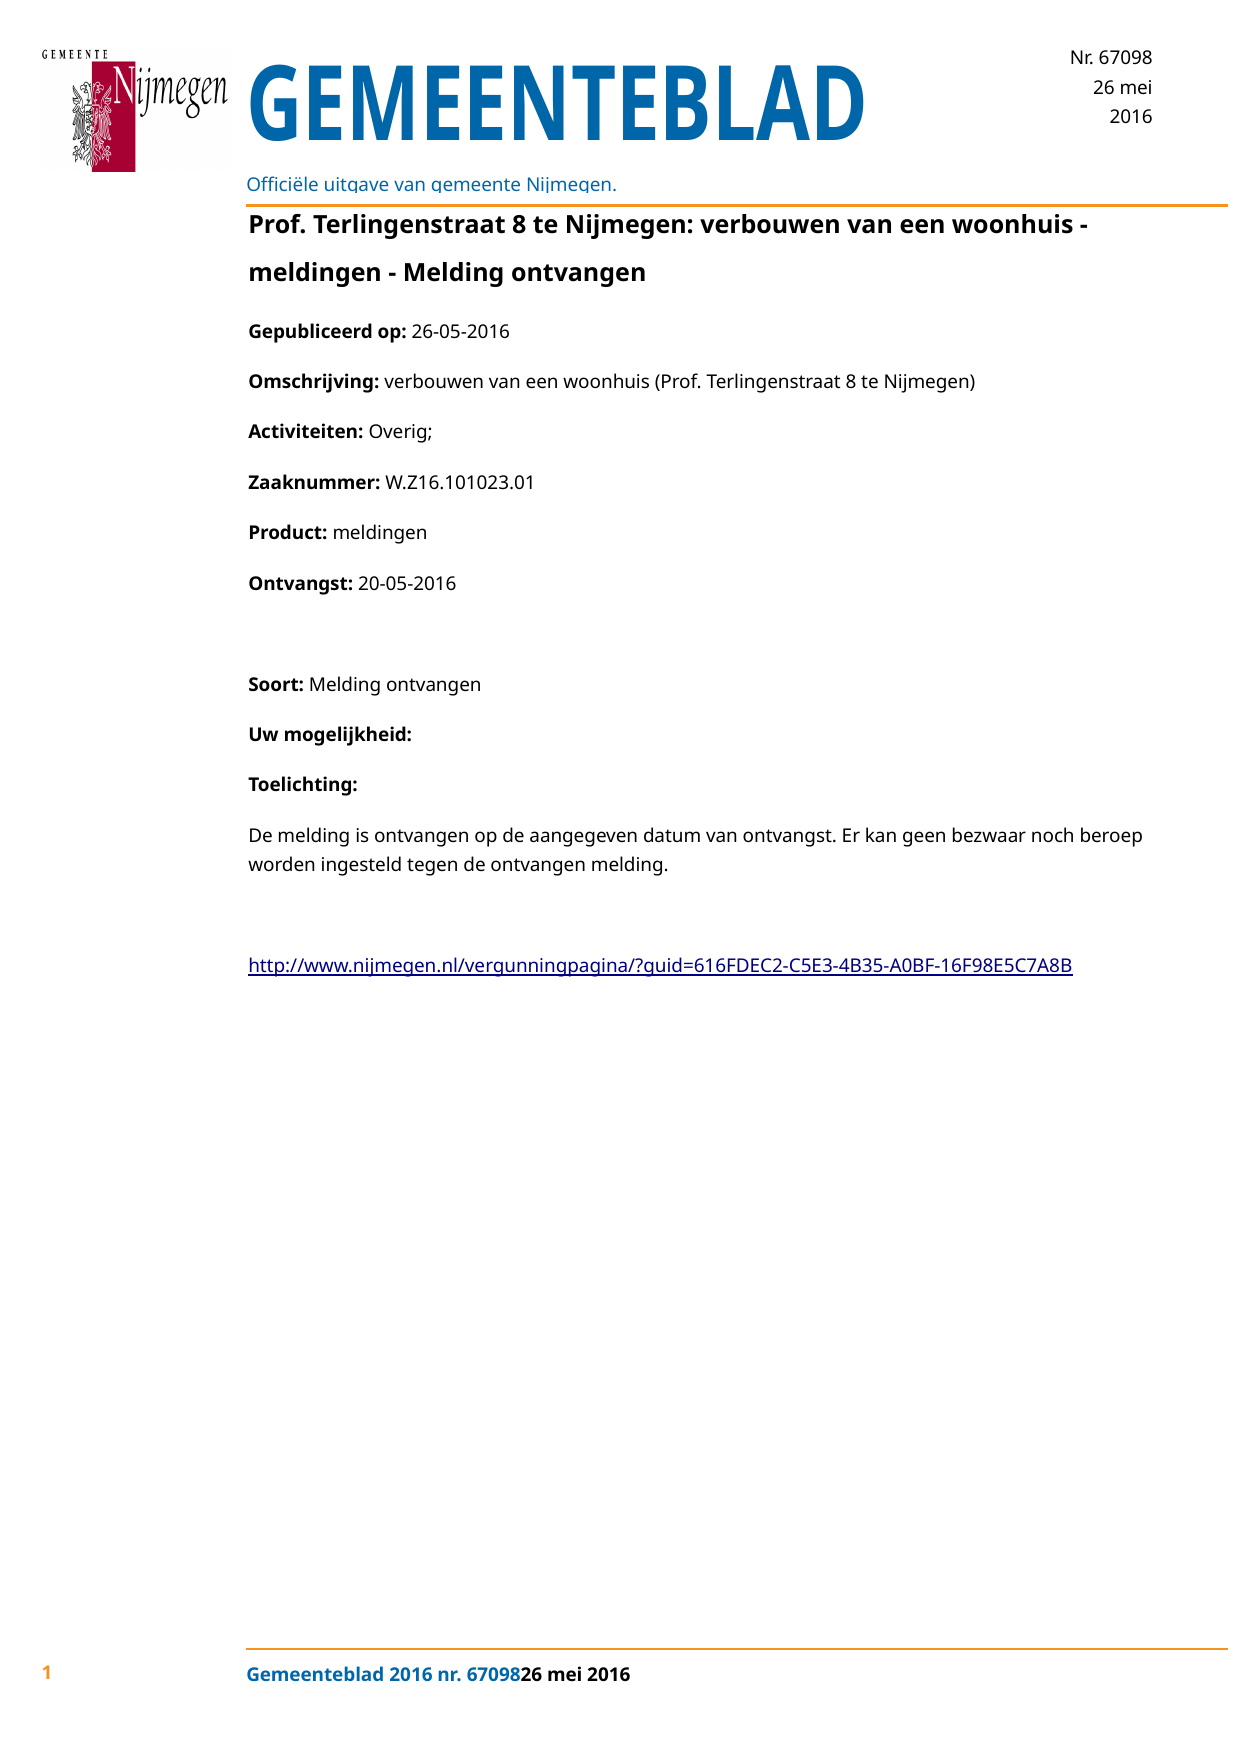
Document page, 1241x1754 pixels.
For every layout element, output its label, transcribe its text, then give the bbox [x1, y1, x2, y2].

text Uw mogelijkheid: [248, 721, 1152, 747]
text http://www.nijmegen.nl/vergunningpagina/?guid=616FDEC2-C5E3-4B35-A0BF-16F98E5C7A8B [248, 952, 1152, 978]
text Gepubliceerd op: 26-05-2016 [248, 318, 1152, 344]
picture [41, 47, 231, 172]
text Toelichting: [248, 772, 1152, 797]
text Prof. Terlingenstraat 8 te Nijmegen: verbouwen van een woonhuis - meldingen - Melding ontvangen [248, 207, 1152, 288]
text Ontvangst: 20-05-2016 [248, 570, 1152, 596]
text Activiteiten: Overig; [248, 419, 1152, 444]
text De melding is ontvangen op de aangegeven datum van ontvangst. Er kan geen bezwaar noch beroep worden ingesteld tegen de ontvangen melding. [248, 822, 1152, 877]
text Zaaknummer: W.Z16.101023.01 [248, 469, 1152, 495]
text Product: meldingen [248, 519, 1152, 545]
text Soort: Melding ontvangen [248, 671, 1152, 697]
text Omschrijving: verbouwen van een woonhuis (Prof. Terlingenstraat 8 te Nijmegen) [248, 368, 1152, 394]
